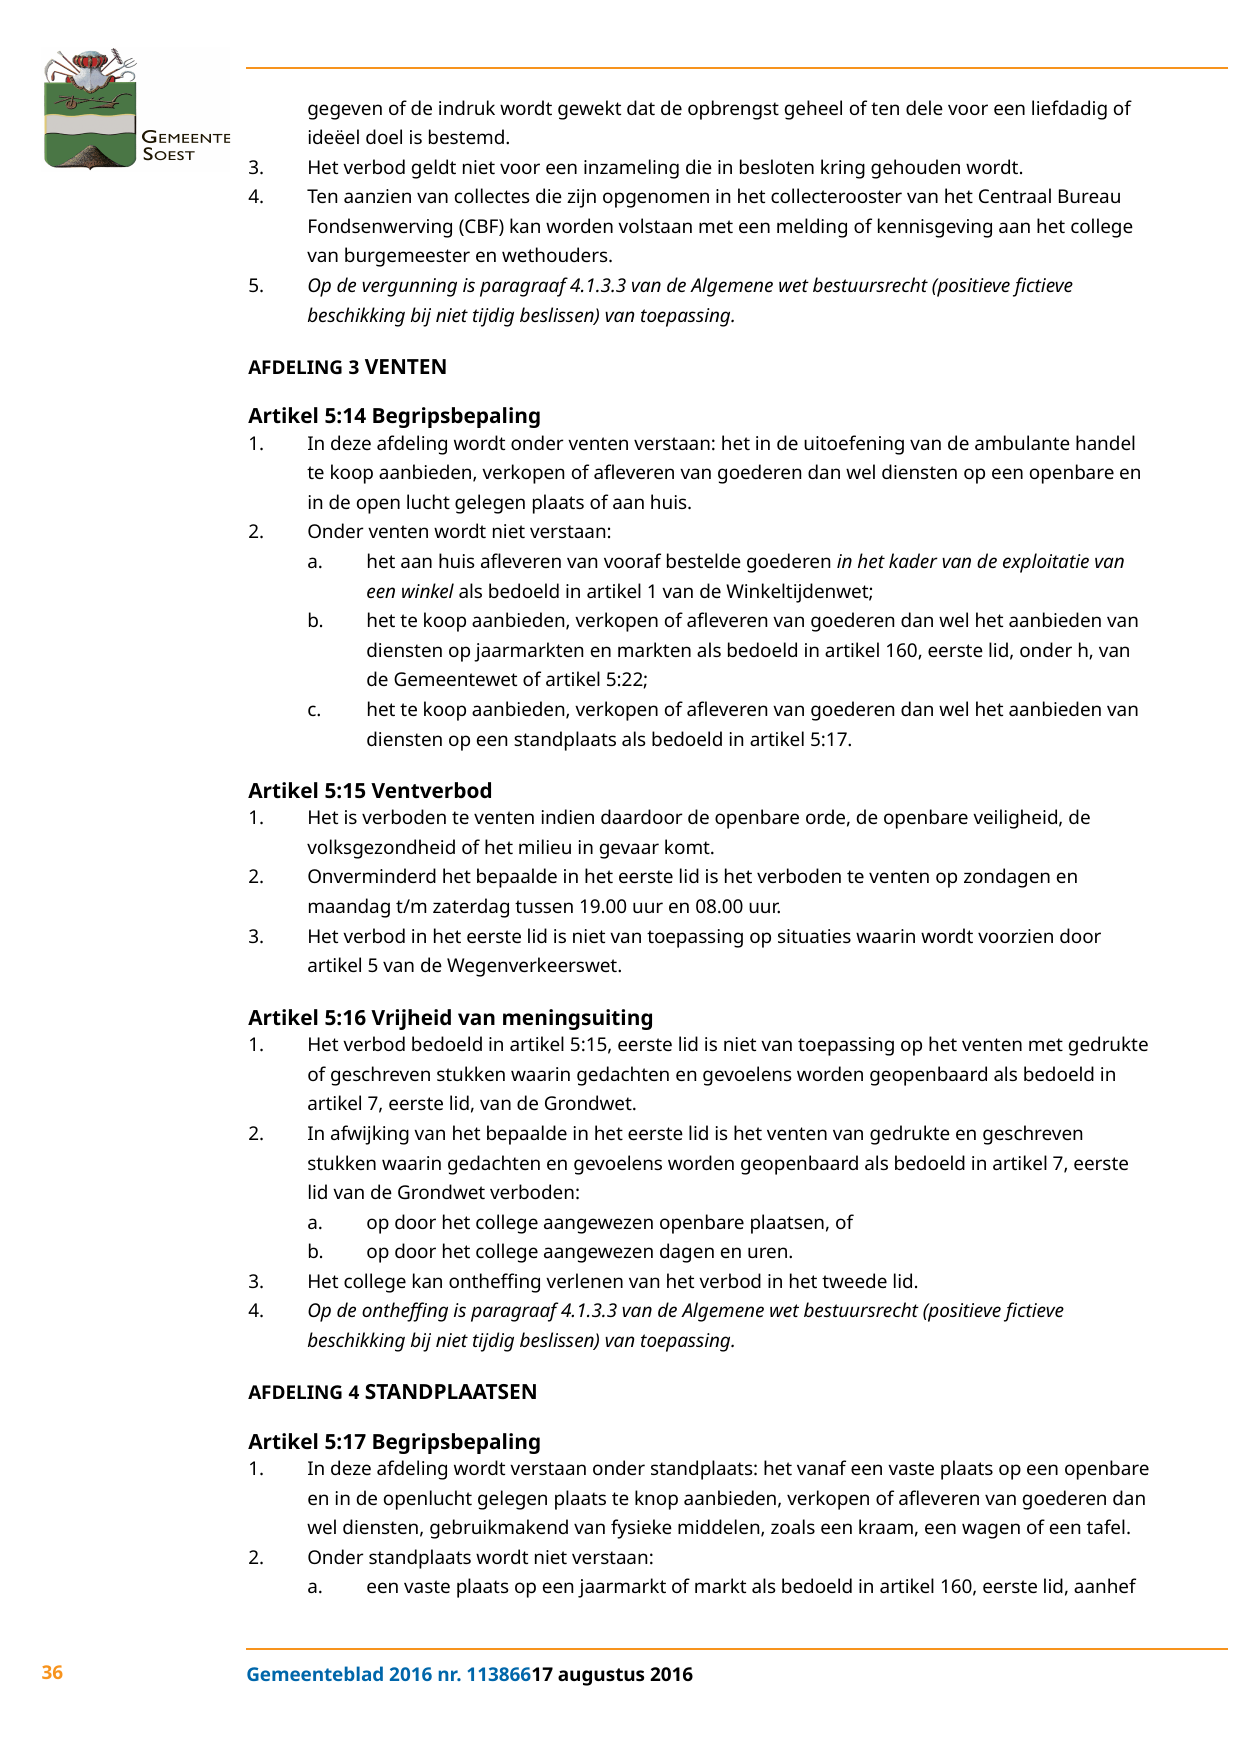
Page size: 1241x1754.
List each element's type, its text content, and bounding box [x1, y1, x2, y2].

list Ten aanzien van collectes die zijn opgenomen in het collecterooster van het Centraal Bureau Fondsenwerving (CBF) kan worden volstaan met een melding of kennisgeving aan het college van burgemeester en wethouders. [248, 183, 1152, 268]
list Het verbod bedoeld in artikel 5:15, eerste lid is niet van toepassing op het venten met gedrukte of geschreven stukken waarin gedachten en gevoelens worden geopenbaard als bedoeld in artikel 7, eerste lid, van de Grondwet. [248, 1031, 1152, 1116]
list Het college kan ontheffing verlenen van het verbod in het tweede lid. [248, 1268, 1152, 1294]
text Artikel 5:17 Begripsbepaling [248, 1427, 1152, 1455]
list In deze afdeling wordt verstaan onder standplaats: het vanaf een vaste plaats op een openbare en in de openlucht gelegen plaats te knop aanbieden, verkopen of afleveren van goederen dan wel diensten, gebruikmakend van fysieke middelen, zoals een kraam, een wagen of een tafel. [248, 1455, 1152, 1540]
list Op de vergunning is paragraaf 4.1.3.3 van de Algemene wet bestuursrecht (positieve fictieve beschikking bij niet tijdig beslissen) van toepassing. [248, 272, 1152, 328]
list gegeven of de indruk wordt gewekt dat de opbrengst geheel of ten dele voor een liefdadig of ideëel doel is bestemd. [248, 95, 1152, 150]
list het aan huis afleveren van vooraf bestelde goederen in het kader van de exploitatie van een winkel als bedoeld in artikel 1 van de Winkeltijdenwet; [307, 548, 1152, 603]
text Artikel 5:14 Begripsbepaling [248, 401, 1152, 430]
list Het verbod in het eerste lid is niet van toepassing op situaties waarin wordt voorzien door artikel 5 van de Wegenverkeerswet. [248, 923, 1152, 978]
list het te koop aanbieden, verkopen of afleveren van goederen dan wel het aanbieden van diensten op een standplaats als bedoeld in artikel 5:17. [307, 696, 1152, 751]
list Onder standplaats wordt niet verstaan: [248, 1544, 1152, 1570]
picture [41, 47, 231, 172]
list op door het college aangewezen dagen en uren. [307, 1238, 1152, 1264]
text AFDELING 4 STANDPLAATSEN [248, 1377, 1152, 1406]
list het te koop aanbieden, verkopen of afleveren van goederen dan wel het aanbieden van diensten op jaarmarkten en markten als bedoeld in artikel 160, eerste lid, onder h, van de Gemeentewet of artikel 5:22; [307, 607, 1152, 692]
text Artikel 5:16 Vrijheid van meningsuiting [248, 1003, 1152, 1031]
list In deze afdeling wordt onder venten verstaan: het in de uitoefening van de ambulante handel te koop aanbieden, verkopen of afleveren van goederen dan wel diensten op een openbare en in de open lucht gelegen plaats of aan huis. [248, 430, 1152, 515]
list Onder venten wordt niet verstaan: [248, 519, 1152, 544]
text AFDELING 3 VENTEN [248, 352, 1152, 381]
list Het verbod geldt niet voor een inzameling die in besloten kring gehouden wordt. [248, 154, 1152, 180]
list Het is verboden te venten indien daardoor de openbare orde, de openbare veiligheid, de volksgezondheid of het milieu in gevaar komt. [248, 804, 1152, 860]
list In afwijking van het bepaalde in het eerste lid is het venten van gedrukte en geschreven stukken waarin gedachten en gevoelens worden geopenbaard als bedoeld in artikel 7, eerste lid van de Grondwet verboden: [248, 1120, 1152, 1205]
text Artikel 5:15 Ventverbod [248, 776, 1152, 804]
list Onverminderd het bepaalde in het eerste lid is het verboden te venten op zondagen en maandag t/m zaterdag tussen 19.00 uur en 08.00 uur. [248, 864, 1152, 919]
list op door het college aangewezen openbare plaatsen, of [307, 1209, 1152, 1234]
list een vaste plaats op een jaarmarkt of markt als bedoeld in artikel 160, eerste lid, aanhef [307, 1573, 1152, 1599]
list Op de ontheffing is paragraaf 4.1.3.3 van de Algemene wet bestuursrecht (positieve fictieve beschikking bij niet tijdig beslissen) van toepassing. [248, 1298, 1152, 1353]
